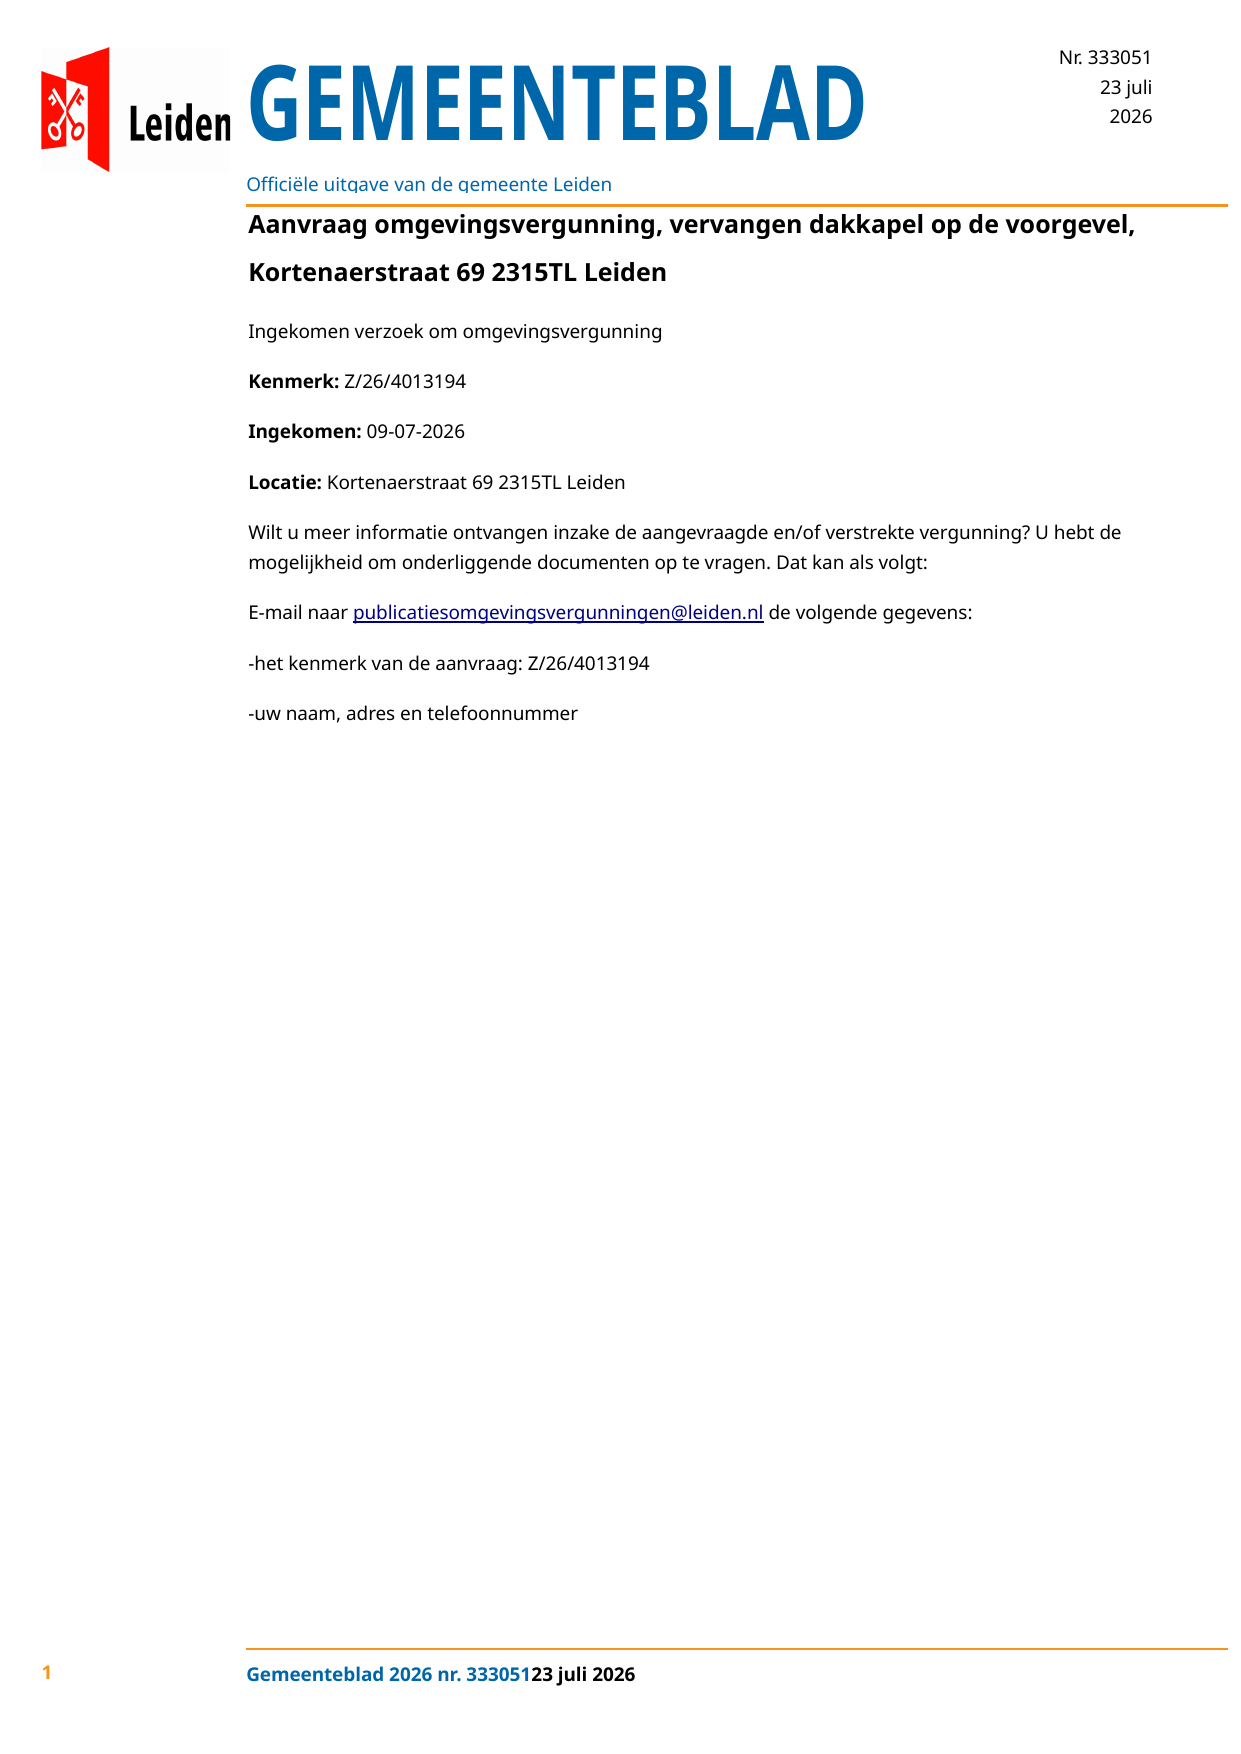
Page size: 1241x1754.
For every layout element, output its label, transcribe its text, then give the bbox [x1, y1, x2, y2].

text Aanvraag omgevingsvergunning, vervangen dakkapel op de voorgevel, Kortenaerstraat 69 2315TL Leiden [248, 207, 1152, 288]
text Wilt u meer informatie ontvangen inzake de aangevraagde en/of verstrekte vergunning? U hebt de mogelijkheid om onderliggende documenten op te vragen. Dat kan als volgt: [248, 519, 1152, 575]
text E-mail naar publicatiesomgevingsvergunningen@leiden.nl de volgende gegevens: [248, 599, 1152, 625]
text Locatie: Kortenaerstraat 69 2315TL Leiden [248, 469, 1152, 495]
text Ingekomen verzoek om omgevingsvergunning [248, 318, 1152, 344]
text -het kenmerk van de aanvraag: Z/26/4013194 [248, 650, 1152, 676]
picture [41, 47, 231, 172]
text -uw naam, adres en telefoonnummer [248, 700, 1152, 726]
text Ingekomen: 09-07-2026 [248, 419, 1152, 444]
text Kenmerk: Z/26/4013194 [248, 368, 1152, 394]
